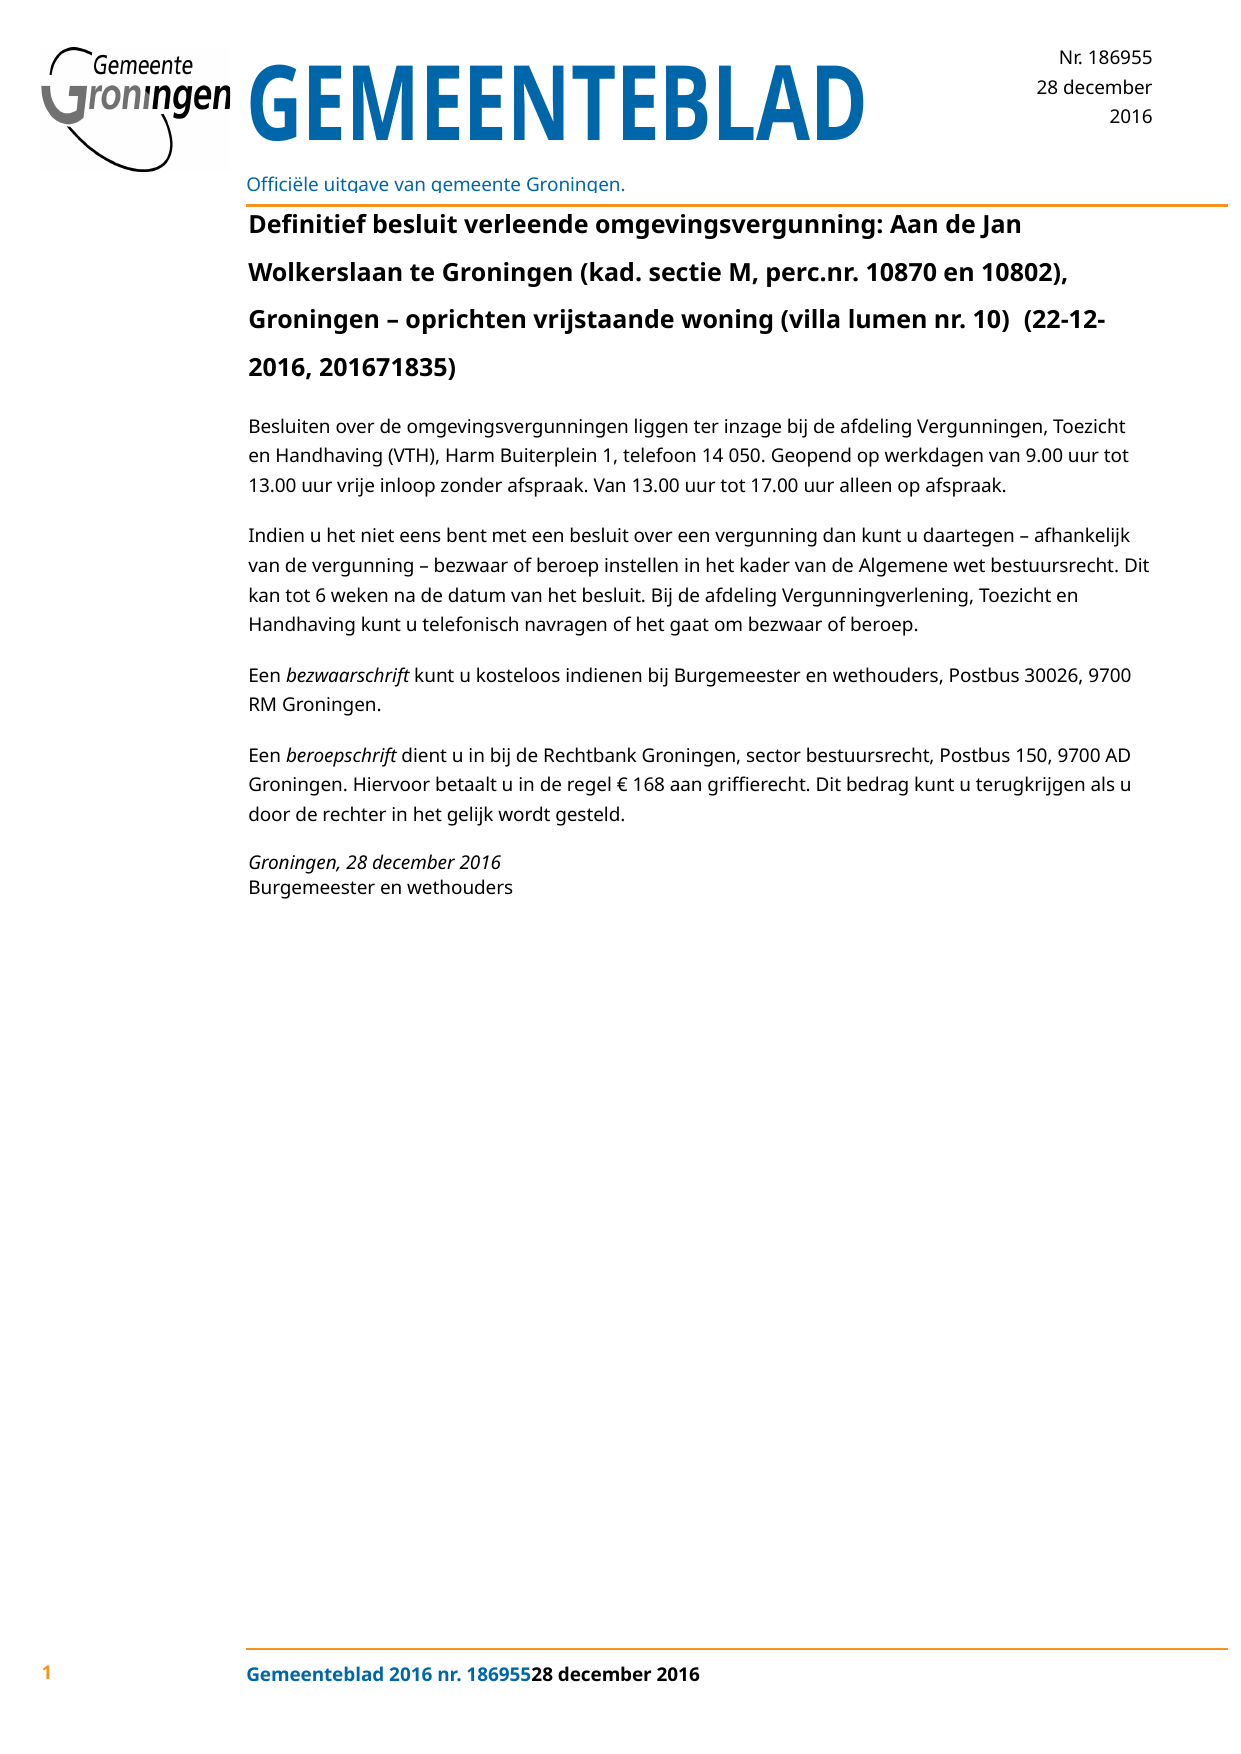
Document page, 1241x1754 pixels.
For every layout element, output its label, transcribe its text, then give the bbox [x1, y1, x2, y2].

text Een bezwaarschrift kunt u kosteloos indienen bij Burgemeester en wethouders, Postbus 30026, 9700 RM Groningen. [248, 662, 1152, 717]
text Indien u het niet eens bent met een besluit over een vergunning dan kunt u daartegen – afhankelijk van de vergunning – bezwaar of beroep instellen in het kader van de Algemene wet bestuursrecht. Dit kan tot 6 weken na de datum van het besluit. Bij de afdeling Vergunningverlening, Toezicht en Handhaving kunt u telefonisch navragen of het gaat om bezwaar of beroep. [248, 523, 1152, 637]
text Groningen, 28 december 2016 [248, 849, 1152, 874]
text Definitief besluit verleende omgevingsvergunning: Aan de Jan Wolkerslaan te Groningen (kad. sectie M, perc.nr. 10870 en 10802), Groningen – oprichten vrijstaande woning (villa lumen nr. 10) (22-12-2016, 201671835) [248, 207, 1152, 384]
text Besluiten over de omgevingsvergunningen liggen ter inzage bij de afdeling Vergunningen, Toezicht en Handhaving (VTH), Harm Buiterplein 1, telefoon 14 050. Geopend op werkdagen van 9.00 uur tot 13.00 uur vrije inloop zonder afspraak. Van 13.00 uur tot 17.00 uur alleen op afspraak. [248, 413, 1152, 498]
picture [41, 47, 231, 172]
text Een beroepschrift dient u in bij de Rechtbank Groningen, sector bestuursrecht, Postbus 150, 9700 AD Groningen. Hiervoor betaalt u in de regel € 168 aan griffierecht. Dit bedrag kunt u terugkrijgen als u door de rechter in het gelijk wordt gesteld. [248, 742, 1152, 827]
text Burgemeester en wethouders [248, 874, 1152, 900]
